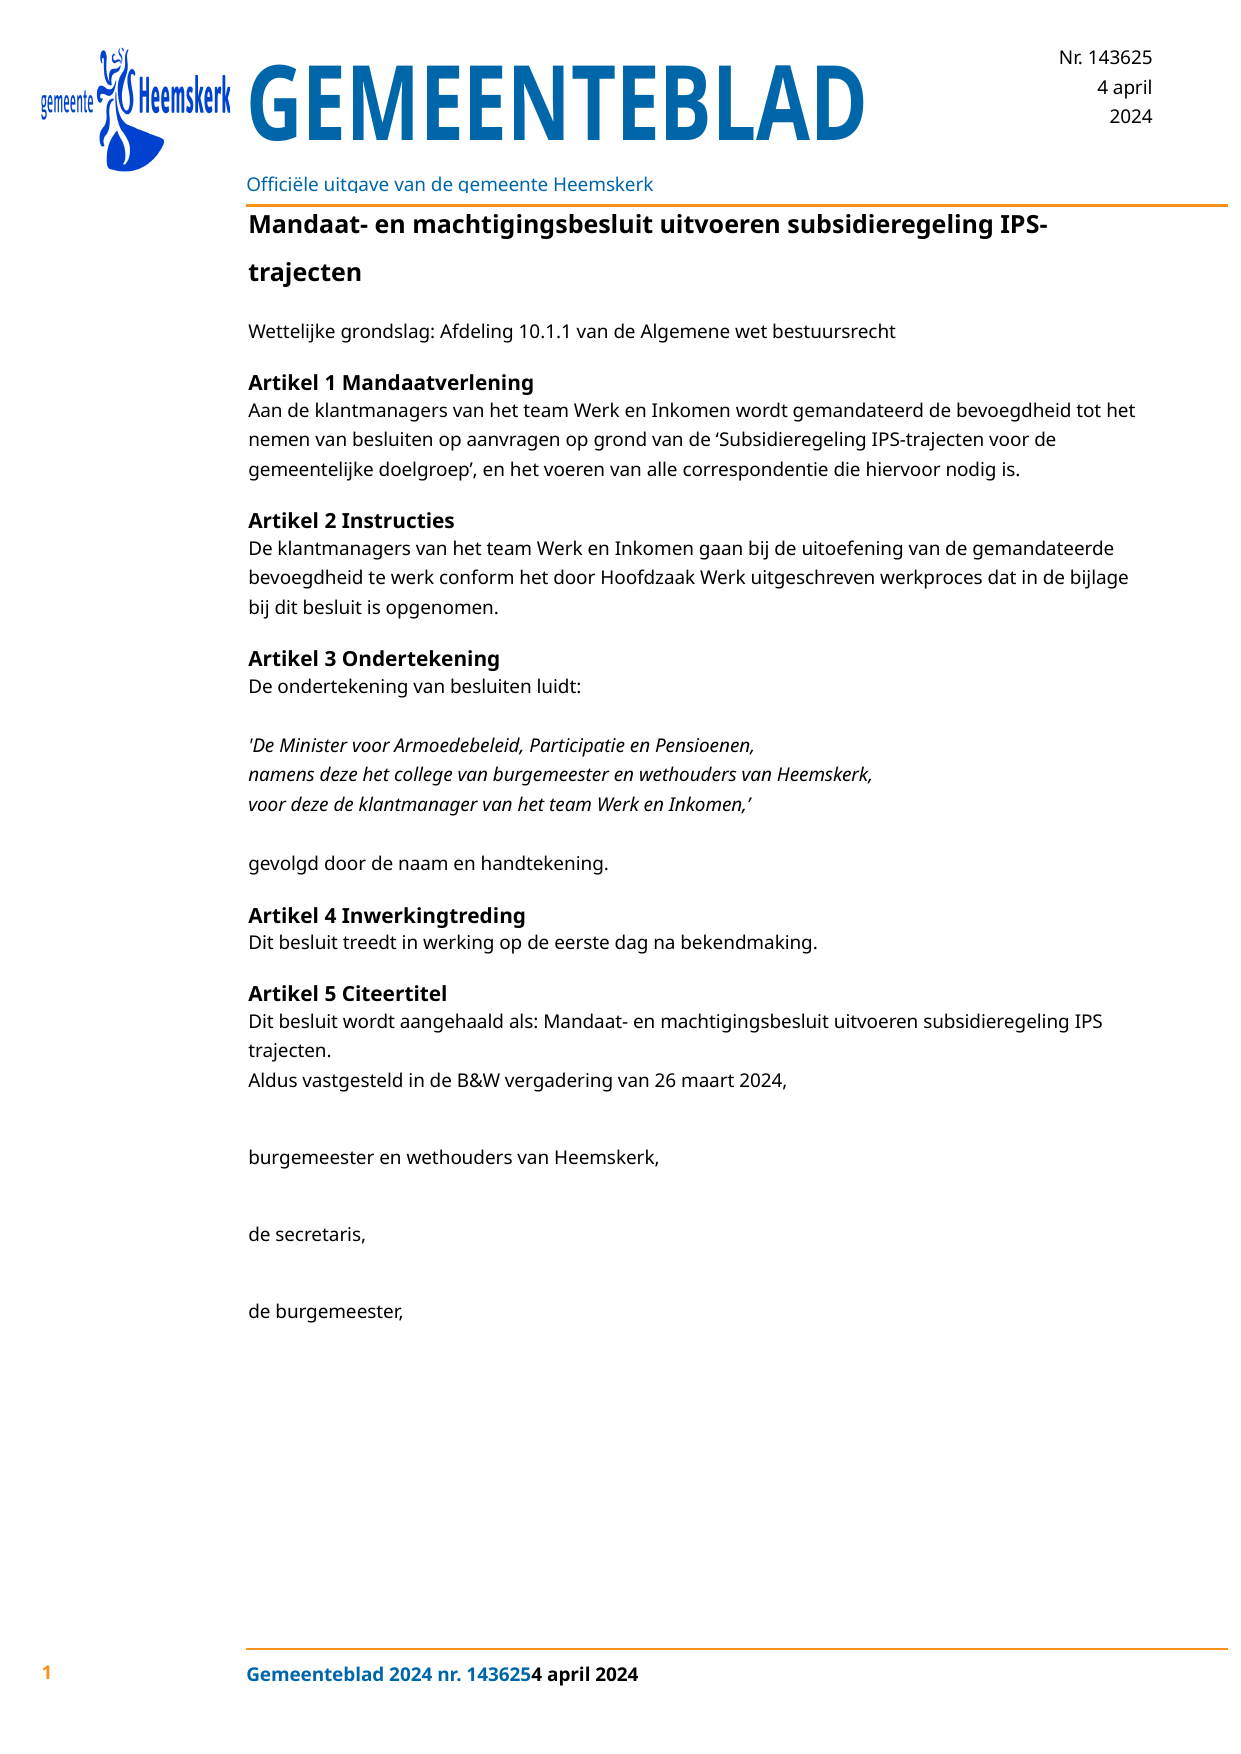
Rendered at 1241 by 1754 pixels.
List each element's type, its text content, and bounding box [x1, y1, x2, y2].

text de burgemeester, [248, 1299, 1152, 1324]
text Artikel 3 Ondertekening [248, 644, 1152, 673]
text burgemeester en wethouders van Heemskerk, [248, 1144, 1152, 1170]
picture [41, 47, 231, 172]
text gevolgd door de naam en handtekening. [248, 850, 1152, 876]
text de secretaris, [248, 1222, 1152, 1247]
text Aldus vastgesteld in de B&W vergadering van 26 maart 2024, [248, 1067, 1152, 1093]
text Artikel 4 Inwerkingtreding [248, 901, 1152, 929]
text De ondertekening van besluiten luidt: [248, 673, 1152, 698]
text Mandaat- en machtigingsbesluit uitvoeren subsidieregeling IPS-trajecten [248, 207, 1152, 288]
text namens deze het college van burgemeester en wethouders van Heemskerk, [248, 762, 1152, 787]
text Artikel 1 Mandaatverlening [248, 368, 1152, 397]
text 'De Minister voor Armoedebeleid, Participatie en Pensioenen, [248, 732, 1152, 758]
text Artikel 2 Instructies [248, 506, 1152, 535]
text Wettelijke grondslag: Afdeling 10.1.1 van de Algemene wet bestuursrecht [248, 318, 1152, 344]
text Artikel 5 Citeertitel [248, 979, 1152, 1008]
text De klantmanagers van het team Werk en Inkomen gaan bij de uitoefening van de gemandateerde bevoegdheid te werk conform het door Hoofdzaak Werk uitgeschreven werkproces dat in de bijlage bij dit besluit is opgenomen. [248, 535, 1152, 620]
text voor deze de klantmanager van het team Werk en Inkomen,’ [248, 791, 1152, 817]
text Dit besluit treedt in werking op de eerste dag na bekendmaking. [248, 929, 1152, 955]
text Aan de klantmanagers van het team Werk en Inkomen wordt gemandateerd de bevoegdheid tot het nemen van besluiten op aanvragen op grond van de ‘Subsidieregeling IPS-trajecten voor de gemeentelijke doelgroep’, en het voeren van alle correspondentie die hiervoor nodig is. [248, 397, 1152, 482]
text Dit besluit wordt aangehaald als: Mandaat- en machtigingsbesluit uitvoeren subsidieregeling IPS trajecten. [248, 1008, 1152, 1063]
